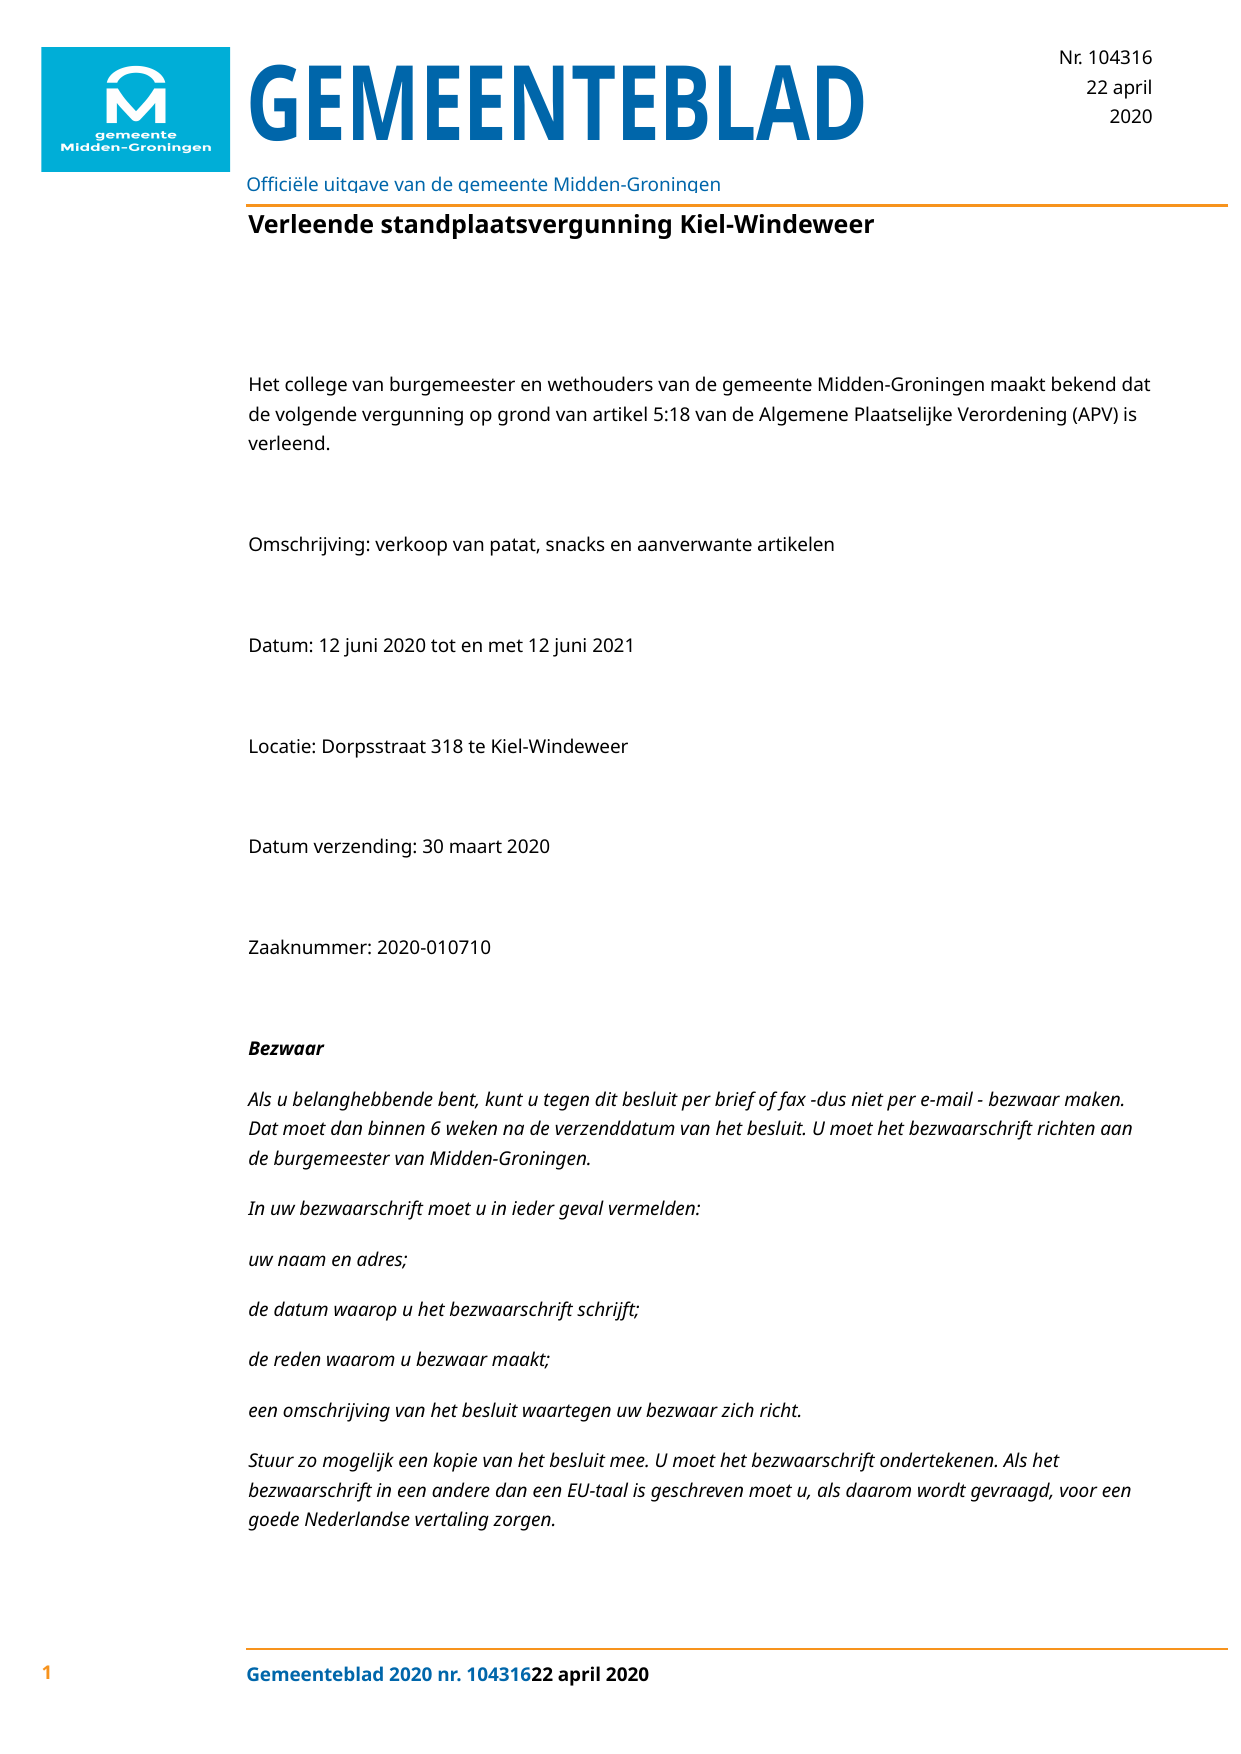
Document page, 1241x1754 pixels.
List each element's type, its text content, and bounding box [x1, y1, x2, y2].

text een omschrijving van het besluit waartegen uw bezwaar zich richt. [248, 1397, 1152, 1423]
picture [107, 89, 165, 122]
text Datum verzending: 30 maart 2020 [248, 834, 1152, 859]
text Bezwaar [248, 1035, 1152, 1061]
text Omschrijving: verkoop van patat, snacks en aanverwante artikelen [248, 531, 1152, 557]
text In uw bezwaarschrift moet u in ieder geval vermelden: [248, 1195, 1152, 1221]
text Locatie: Dorpsstraat 318 te Kiel-Windeweer [248, 733, 1152, 758]
text Zaaknummer: 2020-010710 [248, 934, 1152, 960]
text Stuur zo mogelijk een kopie van het besluit mee. U moet het bezwaarschrift ondertekenen. Als het bezwaarschrift in een andere dan een EU-taal is geschreven moet u, als daarom wordt gevraagd, voor een goede Nederlandse vertaling zorgen. [248, 1447, 1152, 1532]
picture [184, 146, 190, 153]
picture [108, 66, 164, 82]
text uw naam en adres; [248, 1246, 1152, 1271]
text Het college van burgemeester en wethouders van de gemeente Midden-Groningen maakt bekend dat de volgende vergunning op grond van artikel 5:18 van de Algemene Plaatselijke Verordening (APV) is verleend. [248, 371, 1152, 456]
text Verleende standplaatsvergunning Kiel-Windeweer [248, 207, 1152, 241]
text de datum waarop u het bezwaarschrift schrijft; [248, 1296, 1152, 1322]
text Als u belanghebbende bent, kunt u tegen dit besluit per brief of fax -dus niet per e-mail - bezwaar maken. Dat moet dan binnen 6 weken na de verzenddatum van het besluit. U moet het bezwaarschrift richten aan de burgemeester van Midden-Groningen. [248, 1086, 1152, 1171]
text de reden waarom u bezwaar maakt; [248, 1347, 1152, 1372]
text Datum: 12 juni 2020 tot en met 12 juni 2021 [248, 632, 1152, 658]
